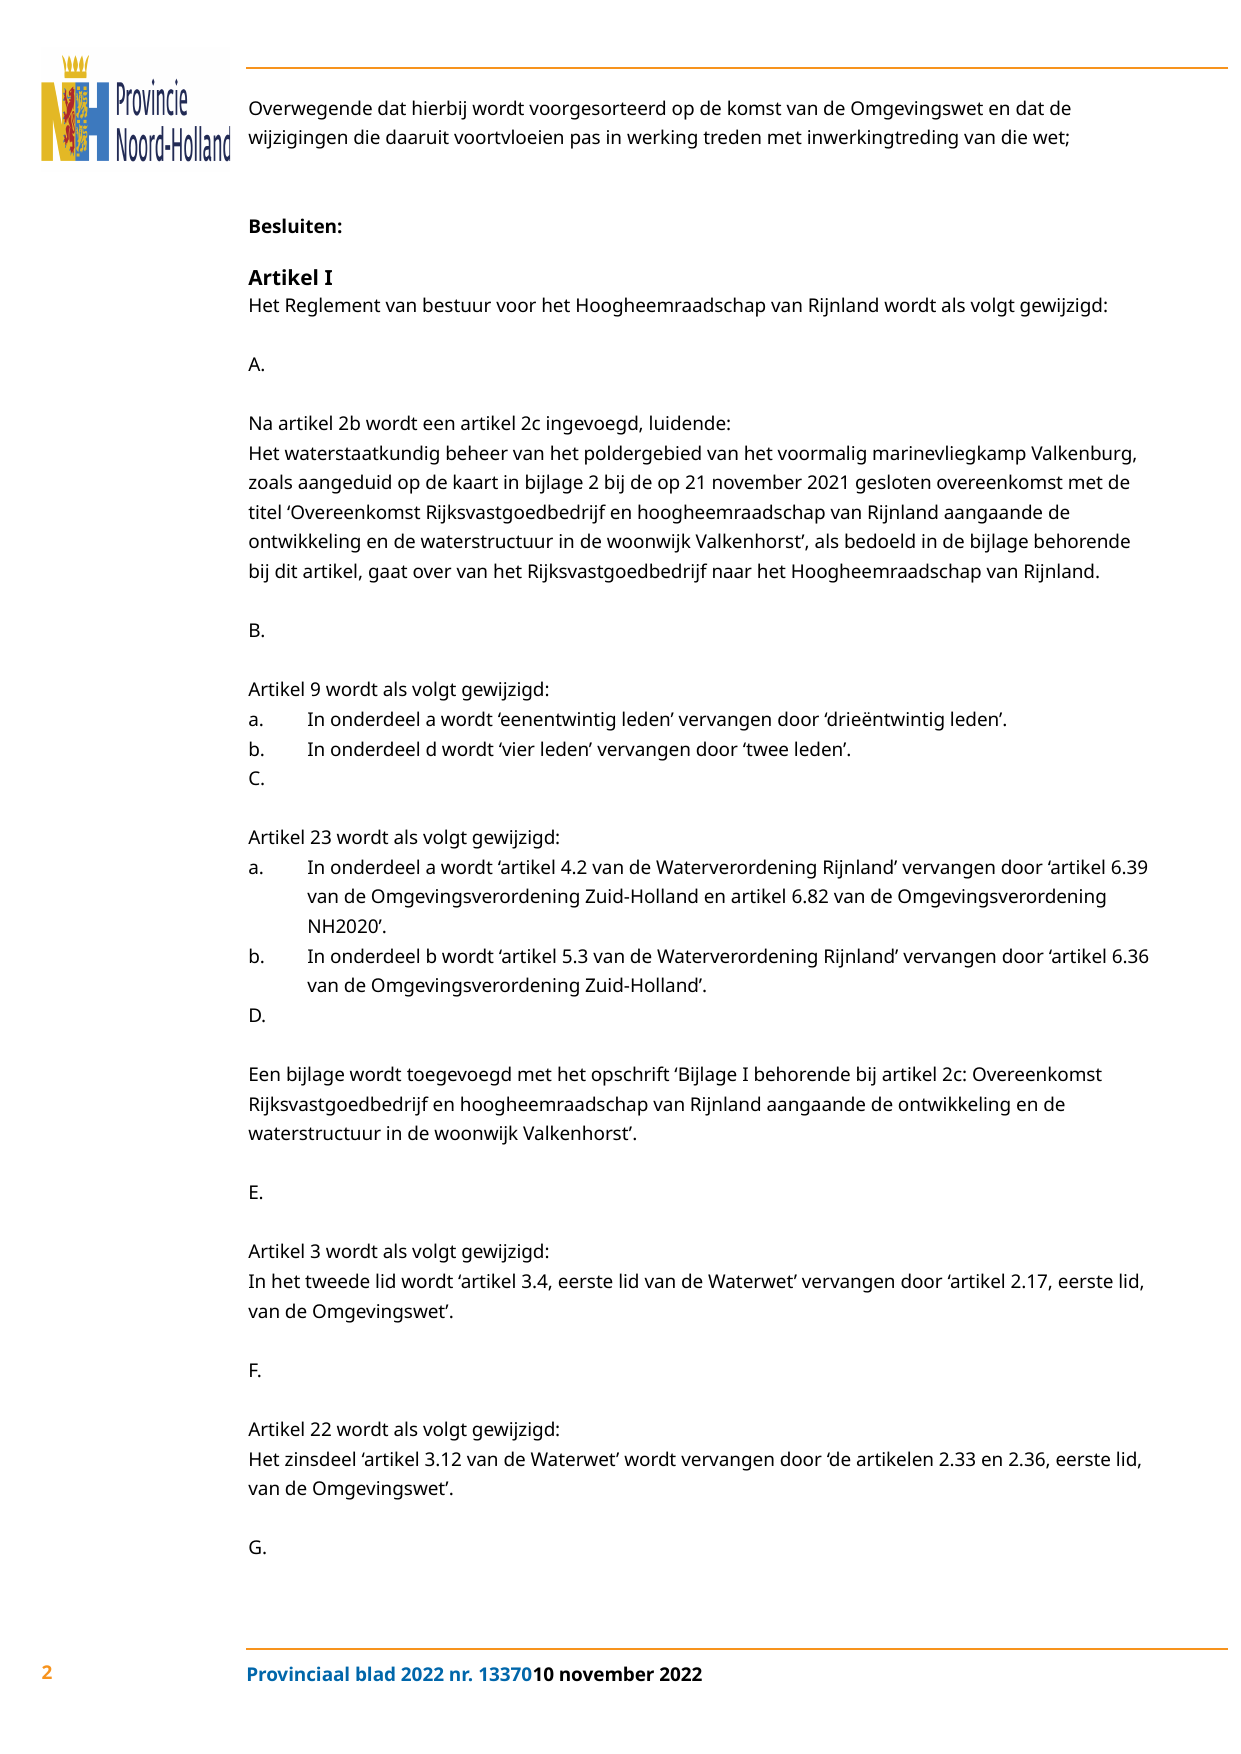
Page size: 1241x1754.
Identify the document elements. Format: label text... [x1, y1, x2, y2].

text D. [248, 1002, 1152, 1028]
list In onderdeel b wordt ‘artikel 5.3 van de Waterverordening Rijnland’ vervangen door ‘artikel 6.36 van de Omgevingsverordening Zuid-Holland’. [248, 943, 1152, 998]
text B. [248, 617, 1152, 643]
text Overwegende dat hierbij wordt voorgesorteerd op de komst van de Omgevingswet en dat de wijzigingen die daaruit voortvloeien pas in werking treden met inwerkingtreding van die wet; [248, 95, 1152, 150]
text Artikel 22 wordt als volgt gewijzigd: [248, 1416, 1152, 1442]
text E. [248, 1179, 1152, 1205]
list In onderdeel a wordt ‘eenentwintig leden’ vervangen door ‘drieëntwintig leden’. [248, 706, 1152, 732]
list In onderdeel a wordt ‘artikel 4.2 van de Waterverordening Rijnland’ vervangen door ‘artikel 6.39 van de Omgevingsverordening Zuid-Holland en artikel 6.82 van de Omgevingsverordening NH2020’. [248, 854, 1152, 939]
list In onderdeel d wordt ‘vier leden’ vervangen door ‘twee leden’. [248, 736, 1152, 761]
text In het tweede lid wordt ‘artikel 3.4, eerste lid van de Waterwet’ vervangen door ‘artikel 2.17, eerste lid, van de Omgevingswet’. [248, 1268, 1152, 1323]
text Een bijlage wordt toegevoegd met het opschrift ‘Bijlage I behorende bij artikel 2c: Overeenkomst Rijksvastgoedbedrijf en hoogheemraadschap van Rijnland aangaande de ontwikkeling en de waterstructuur in de woonwijk Valkenhorst’. [248, 1061, 1152, 1146]
text C. [248, 765, 1152, 791]
text Het Reglement van bestuur voor het Hoogheemraadschap van Rijnland wordt als volgt gewijzigd: [248, 292, 1152, 318]
text G. [248, 1534, 1152, 1560]
text Artikel I [248, 263, 1152, 292]
text Het zinsdeel ‘artikel 3.12 van de Waterwet’ wordt vervangen door ‘de artikelen 2.33 en 2.36, eerste lid, van de Omgevingswet’. [248, 1446, 1152, 1501]
text Artikel 9 wordt als volgt gewijzigd: [248, 677, 1152, 702]
text Het waterstaatkundig beheer van het poldergebied van het voormalig marinevliegkamp Valkenburg, zoals aangeduid op de kaart in bijlage 2 bij de op 21 november 2021 gesloten overeenkomst met de titel ‘Overeenkomst Rijksvastgoedbedrijf en hoogheemraadschap van Rijnland aangaande de ontwikkeling en de waterstructuur in de woonwijk Valkenhorst’, als bedoeld in de bijlage behorende bij dit artikel, gaat over van het Rijksvastgoedbedrijf naar het Hoogheemraadschap van Rijnland. [248, 440, 1152, 584]
text Besluiten: [248, 213, 1152, 239]
picture [41, 47, 231, 172]
text Artikel 3 wordt als volgt gewijzigd: [248, 1239, 1152, 1264]
text Na artikel 2b wordt een artikel 2c ingevoegd, luidende: [248, 410, 1152, 436]
text Artikel 23 wordt als volgt gewijzigd: [248, 824, 1152, 850]
text A. [248, 351, 1152, 377]
text F. [248, 1357, 1152, 1383]
